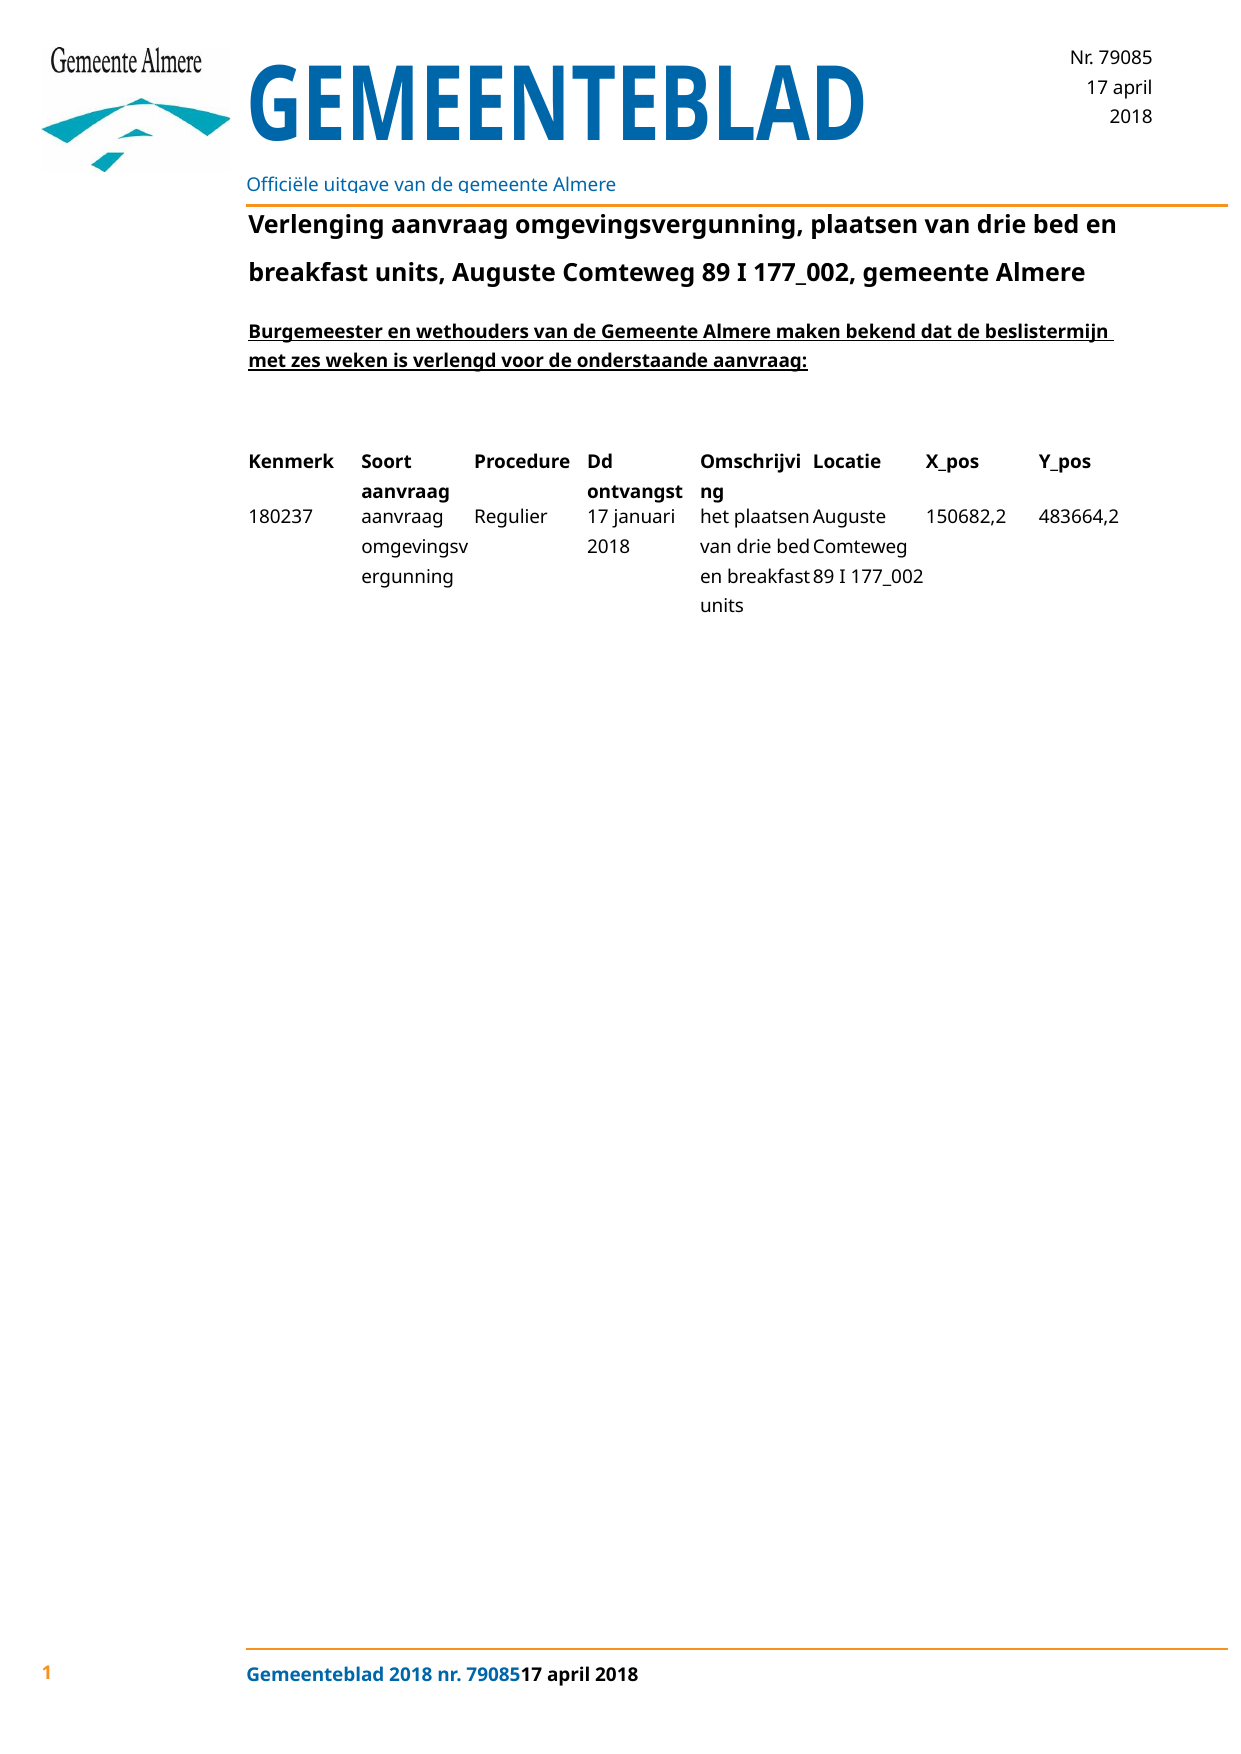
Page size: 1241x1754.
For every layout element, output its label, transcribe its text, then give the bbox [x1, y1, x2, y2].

table_header Locatie [813, 449, 926, 504]
table_cell 180237 [248, 504, 361, 618]
table_cell aanvraag omgevingsvergunning [361, 504, 474, 618]
table_cell het plaatsen van drie bed en breakfast units [700, 504, 813, 618]
table_cell Regulier [474, 504, 587, 618]
table_cell 17 januari 2018 [587, 504, 700, 618]
picture [41, 47, 231, 172]
table_cell Auguste Comteweg 89 I 177_002 [813, 504, 926, 618]
table_cell 483664,2 [1039, 504, 1152, 618]
table_header Y_pos [1039, 449, 1152, 504]
table_header Omschrijving [700, 449, 813, 504]
table_header Soort aanvraag [361, 449, 474, 504]
table_cell 150682,2 [926, 504, 1038, 618]
text Burgemeester en wethouders van de Gemeente Almere maken bekend dat de beslistermijn met zes weken is verlengd voor de onderstaande aanvraag: [248, 318, 1152, 373]
table_header Kenmerk [248, 449, 361, 504]
table_header Procedure [474, 449, 587, 504]
table_header X_pos [926, 449, 1038, 504]
text Verlenging aanvraag omgevingsvergunning, plaatsen van drie bed en breakfast units, Auguste Comteweg 89 I 177_002, gemeente Almere [248, 207, 1152, 288]
table_header Dd ontvangst [587, 449, 700, 504]
